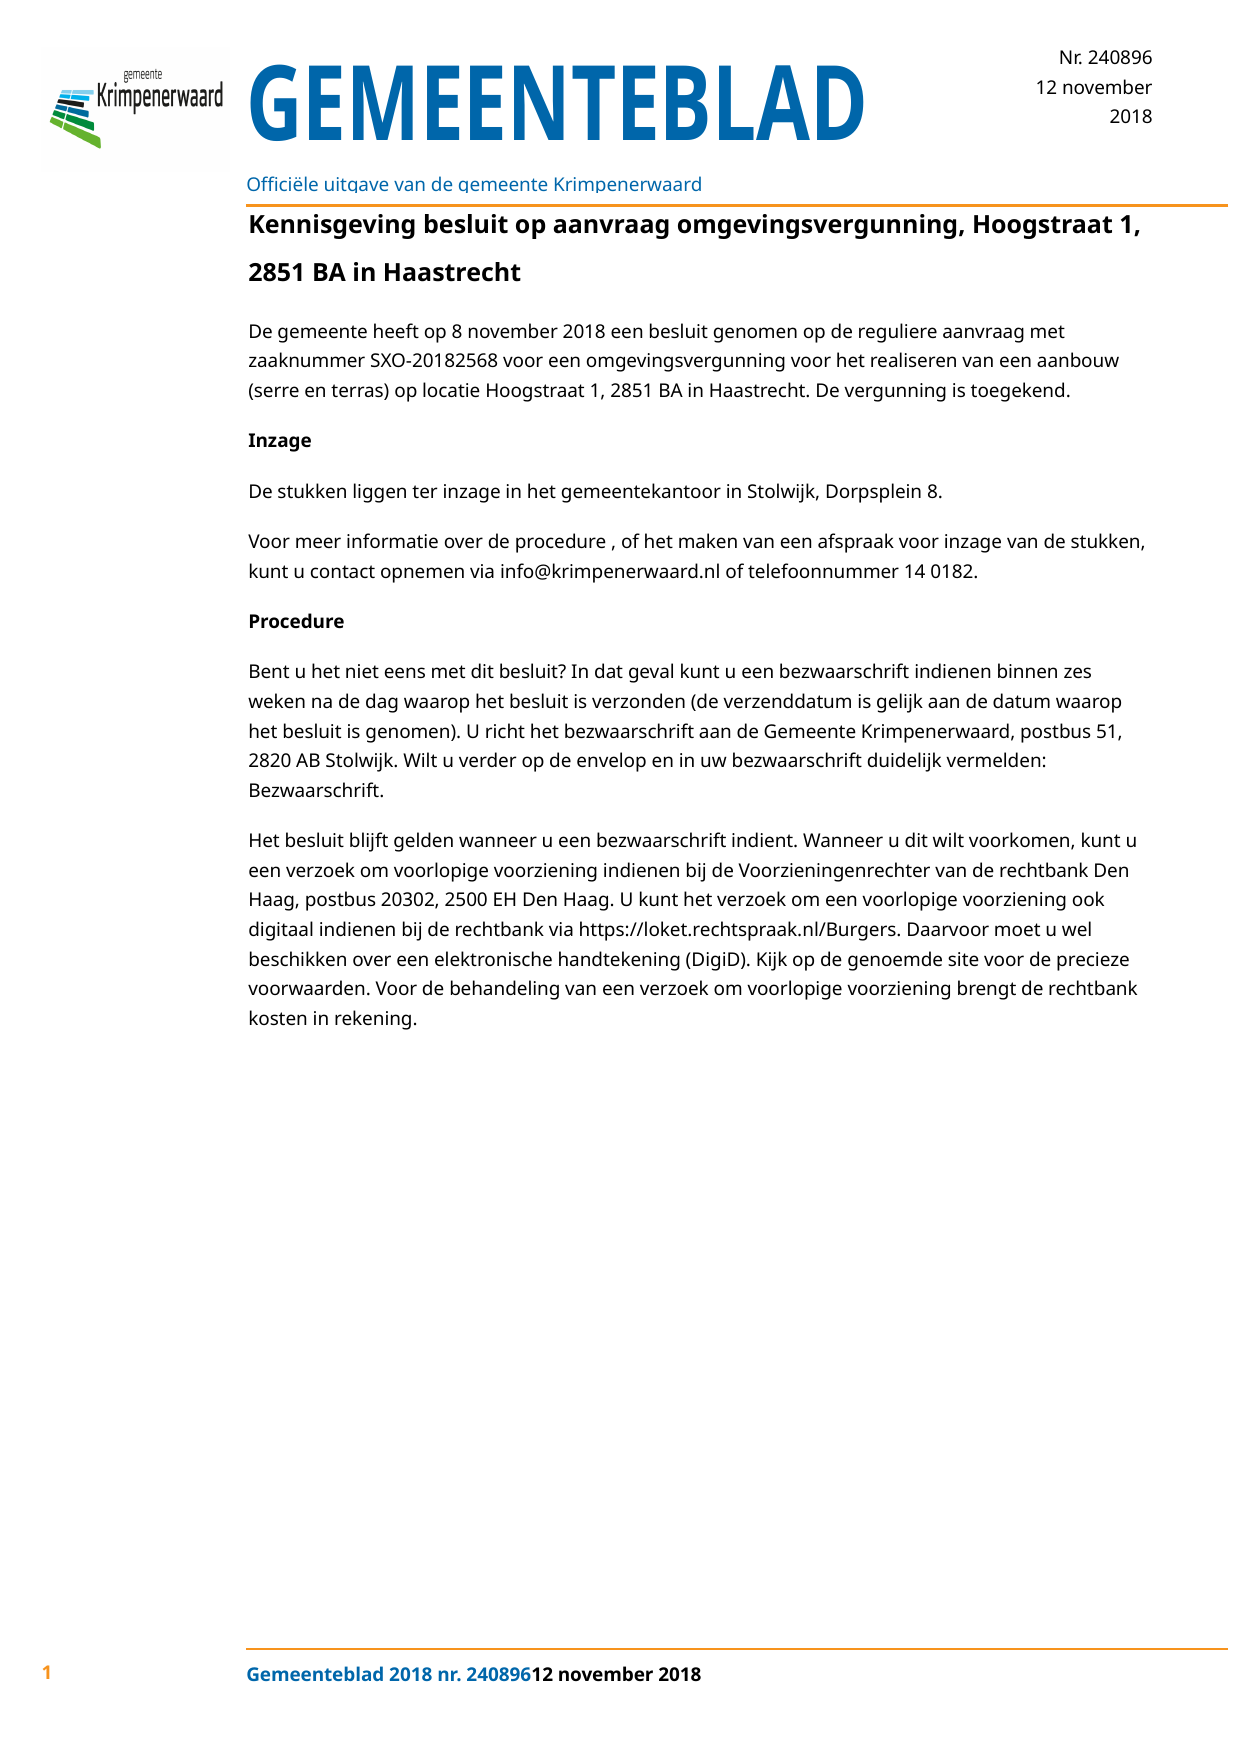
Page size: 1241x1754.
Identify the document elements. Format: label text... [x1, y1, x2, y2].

text Procedure [248, 608, 1152, 634]
text Bent u het niet eens met dit besluit? In dat geval kunt u een bezwaarschrift indienen binnen zes weken na de dag waarop het besluit is verzonden (de verzenddatum is gelijk aan de datum waarop het besluit is genomen). U richt het bezwaarschrift aan de Gemeente Krimpenerwaard, postbus 51, 2820 AB Stolwijk. Wilt u verder op de envelop en in uw bezwaarschrift duidelijk vermelden: Bezwaarschrift. [248, 659, 1152, 803]
text Voor meer informatie over de procedure , of het maken van een afspraak voor inzage van de stukken, kunt u contact opnemen via info@krimpenerwaard.nl of telefoonnummer 14 0182. [248, 528, 1152, 584]
text Kennisgeving besluit op aanvraag omgevingsvergunning, Hoogstraat 1, 2851 BA in Haastrecht [248, 207, 1152, 288]
picture [41, 47, 231, 172]
text De gemeente heeft op 8 november 2018 een besluit genomen op de reguliere aanvraag met zaaknummer SXO-20182568 voor een omgevingsvergunning voor het realiseren van een aanbouw (serre en terras) op locatie Hoogstraat 1, 2851 BA in Haastrecht. De vergunning is toegekend. [248, 318, 1152, 403]
text Inzage [248, 427, 1152, 453]
text Het besluit blijft gelden wanneer u een bezwaarschrift indient. Wanneer u dit wilt voorkomen, kunt u een verzoek om voorlopige voorziening indienen bij de Voorzieningenrechter van de rechtbank Den Haag, postbus 20302, 2500 EH Den Haag. U kunt het verzoek om een voorlopige voorziening ook digitaal indienen bij de rechtbank via https://loket.rechtspraak.nl/Burgers. Daarvoor moet u wel beschikken over een elektronische handtekening (DigiD). Kijk op de genoemde site voor de precieze voorwaarden. Voor de behandeling van een verzoek om voorlopige voorziening brengt de rechtbank kosten in rekening. [248, 827, 1152, 1031]
text De stukken liggen ter inzage in het gemeentekantoor in Stolwijk, Dorpsplein 8. [248, 478, 1152, 504]
